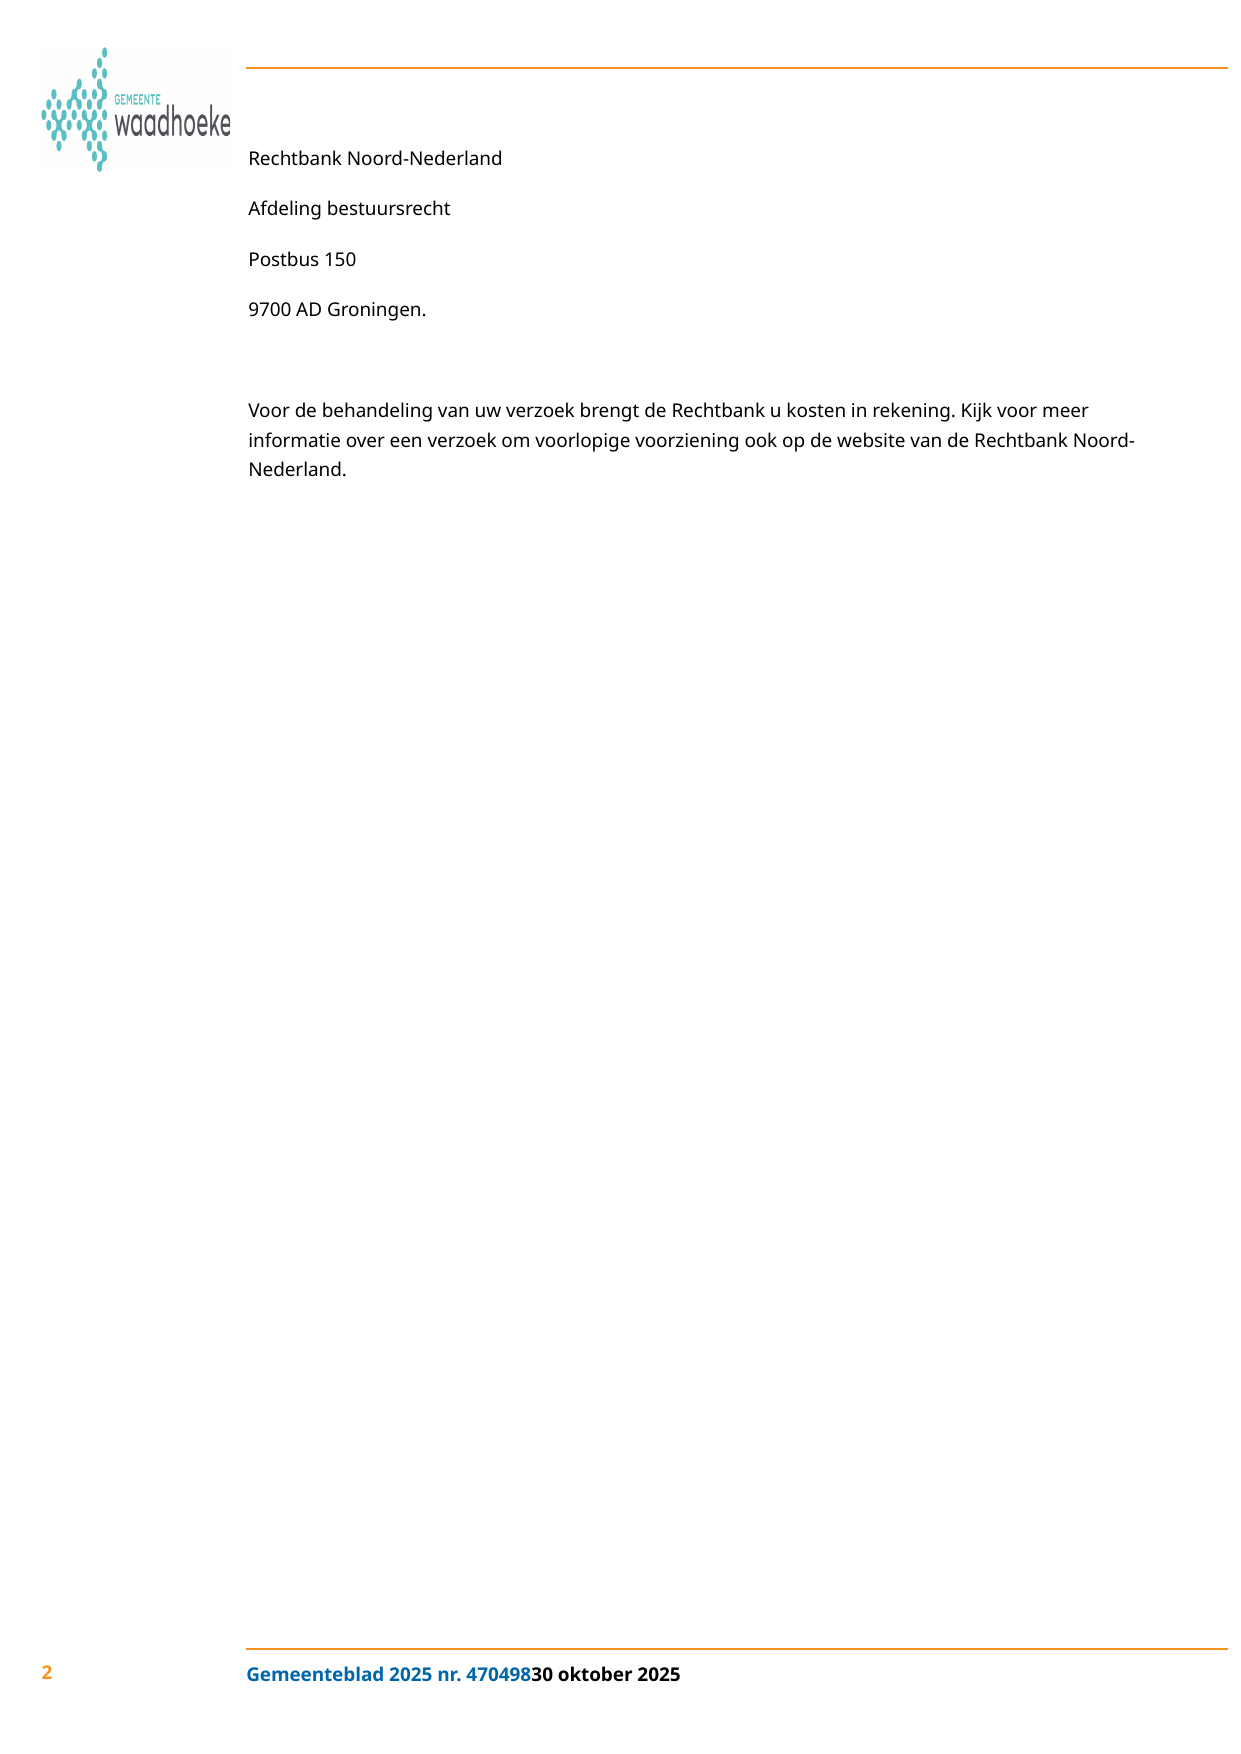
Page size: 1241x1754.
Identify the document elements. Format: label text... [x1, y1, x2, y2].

text Voor de behandeling van uw verzoek brengt de Rechtbank u kosten in rekening. Kijk voor meer informatie over een verzoek om voorlopige voorziening ook op de website van de Rechtbank Noord-Nederland. [248, 397, 1152, 482]
text 9700 AD Groningen. [248, 296, 1152, 322]
text Rechtbank Noord-Nederland [248, 145, 1152, 171]
text Postbus 150 [248, 246, 1152, 272]
picture [41, 47, 231, 172]
text Afdeling bestuursrecht [248, 196, 1152, 221]
